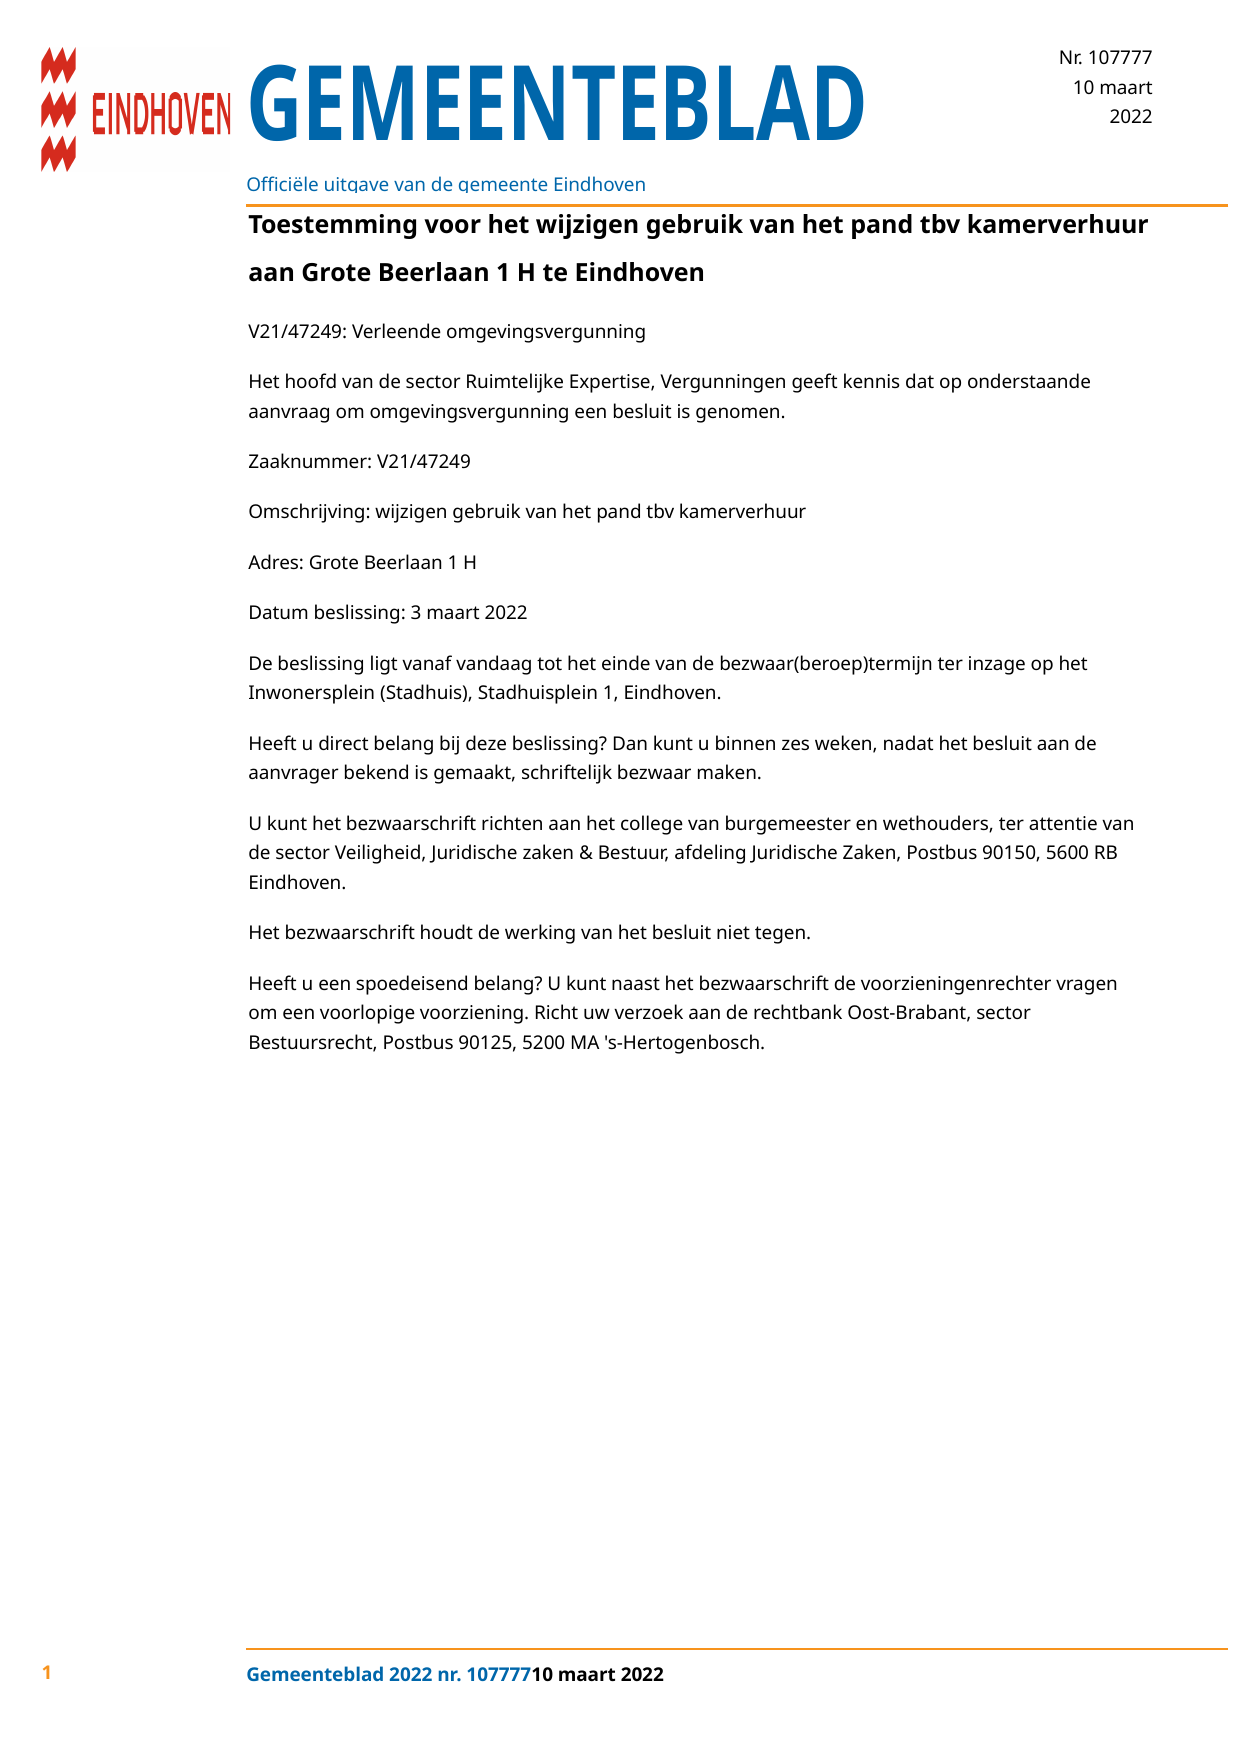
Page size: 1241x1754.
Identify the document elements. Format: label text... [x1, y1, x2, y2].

text Heeft u direct belang bij deze beslissing? Dan kunt u binnen zes weken, nadat het besluit aan de aanvrager bekend is gemaakt, schriftelijk bezwaar maken. [248, 730, 1152, 785]
text Datum beslissing: 3 maart 2022 [248, 599, 1152, 625]
text De beslissing ligt vanaf vandaag tot het einde van de bezwaar(beroep)termijn ter inzage op het Inwonersplein (Stadhuis), Stadhuisplein 1, Eindhoven. [248, 650, 1152, 705]
text Zaaknummer: V21/47249 [248, 448, 1152, 474]
text V21/47249: Verleende omgevingsvergunning [248, 318, 1152, 344]
text Adres: Grote Beerlaan 1 H [248, 549, 1152, 575]
text Heeft u een spoedeisend belang? U kunt naast het bezwaarschrift de voorzieningenrechter vragen om een voorlopige voorziening. Richt uw verzoek aan de rechtbank Oost-Brabant, sector Bestuursrecht, Postbus 90125, 5200 MA 's-Hertogenbosch. [248, 970, 1152, 1055]
text Het bezwaarschrift houdt de werking van het besluit niet tegen. [248, 919, 1152, 945]
text Het hoofd van de sector Ruimtelijke Expertise, Vergunningen geeft kennis dat op onderstaande aanvraag om omgevingsvergunning een besluit is genomen. [248, 368, 1152, 424]
picture [41, 47, 231, 172]
text Toestemming voor het wijzigen gebruik van het pand tbv kamerverhuur aan Grote Beerlaan 1 H te Eindhoven [248, 207, 1152, 288]
text U kunt het bezwaarschrift richten aan het college van burgemeester en wethouders, ter attentie van de sector Veiligheid, Juridische zaken & Bestuur, afdeling Juridische Zaken, Postbus 90150, 5600 RB Eindhoven. [248, 810, 1152, 895]
text Omschrijving: wijzigen gebruik van het pand tbv kamerverhuur [248, 499, 1152, 524]
